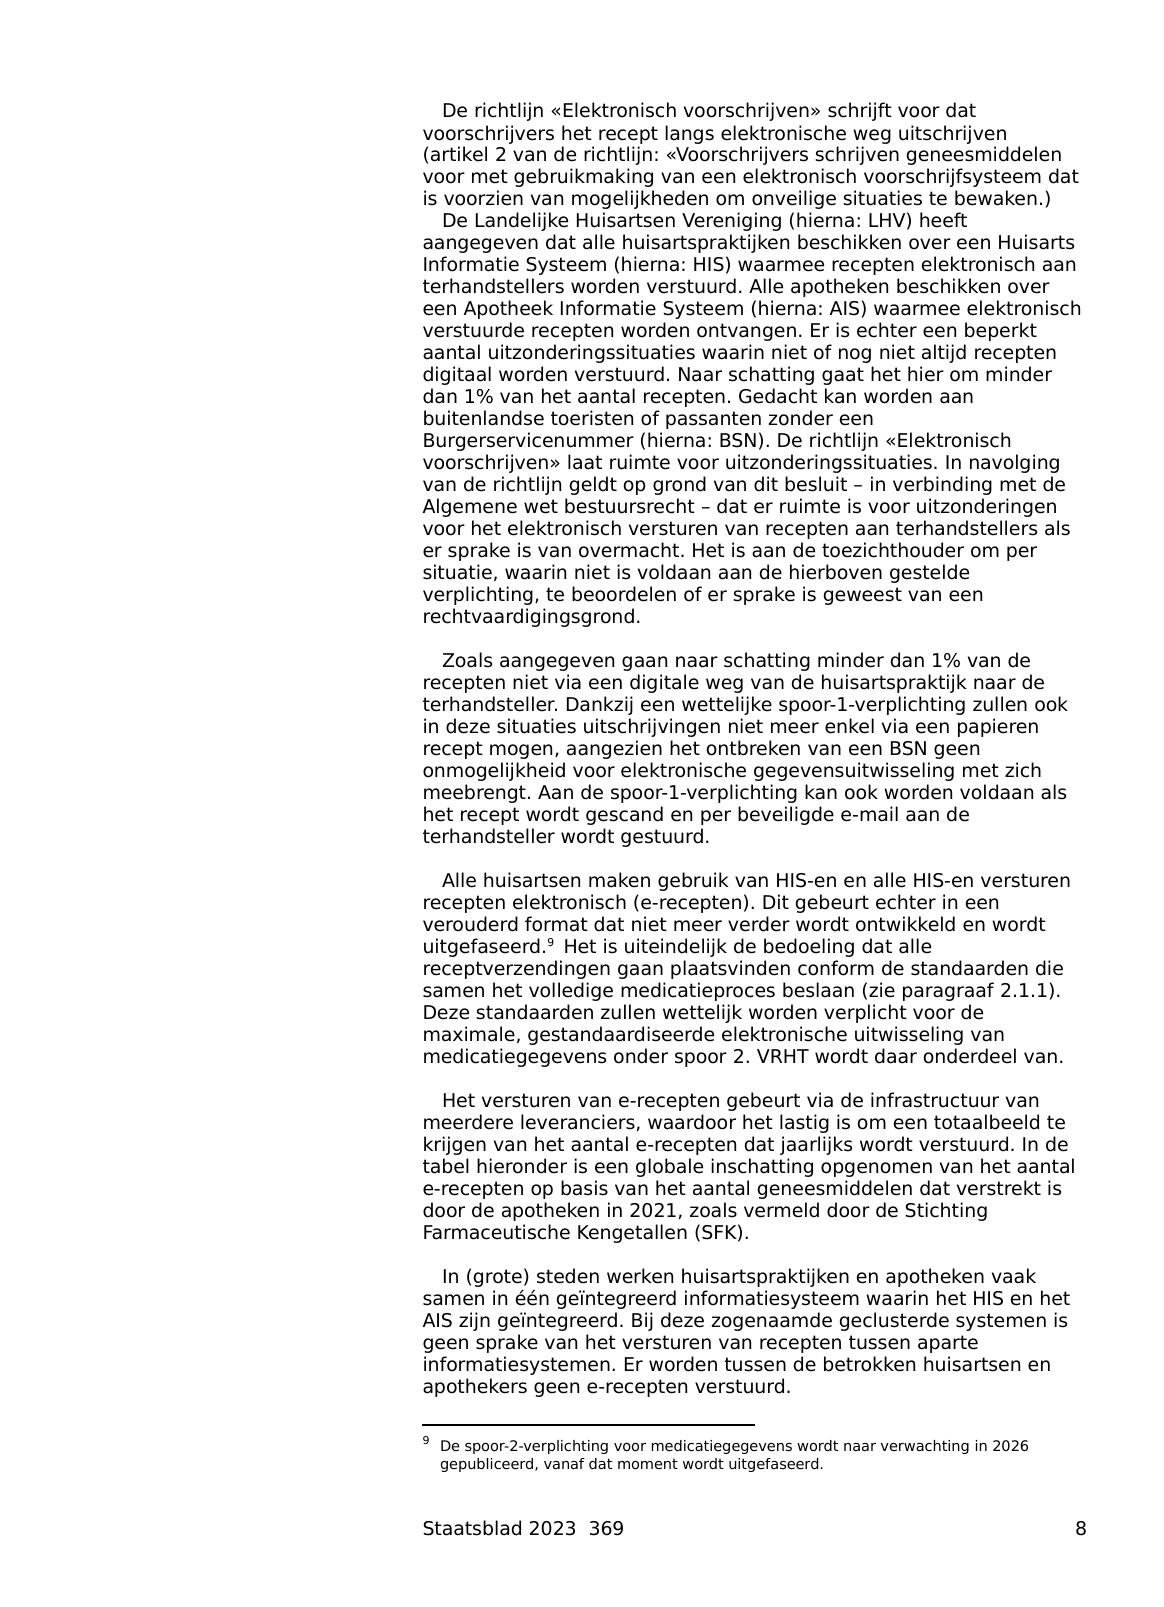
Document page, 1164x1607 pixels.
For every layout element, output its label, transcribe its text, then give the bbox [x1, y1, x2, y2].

text Het versturen van e-recepten gebeurt via de infrastructuur van meerdere leveranciers, waardoor het lastig is om een totaalbeeld te krijgen van het aantal e-recepten dat jaarlijks wordt verstuurd. In de tabel hieronder is een globale inschatting opgenomen van het aantal e-recepten op basis van het aantal geneesmiddelen dat verstrekt is door de apotheken in 2021, zoals vermeld door de Stichting Farmaceutische Kengetallen (SFK). [422, 1090, 1087, 1244]
text Alle huisartsen maken gebruik van HIS-en en alle HIS-en versturen recepten elektronisch (e-recepten). Dit gebeurt echter in een verouderd format dat niet meer verder wordt ontwikkeld en wordt uitgefaseerd. Het is uiteindelijk de bedoeling dat alle receptverzendingen gaan plaatsvinden conform de standaarden die samen het volledige medicatieproces beslaan (zie paragraaf 2.1.1). Deze standaarden zullen wettelijk worden verplicht voor de maximale, gestandaardiseerde elektronische uitwisseling van medicatiegegevens onder spoor 2. VRHT wordt daar onderdeel van. [422, 870, 1087, 1068]
text De spoor-2-verplichting voor medicatiegegevens wordt naar verwachting in 2026 gepubliceerd, vanaf dat moment wordt uitgefaseerd. [422, 1434, 1087, 1473]
text In (grote) steden werken huisartspraktijken en apotheken vaak samen in één geïntegreerd informatiesysteem waarin het HIS en het AIS zijn geïntegreerd. Bij deze zogenaamde geclusterde systemen is geen sprake van het versturen van recepten tussen aparte informatiesystemen. Er worden tussen de betrokken huisartsen en apothekers geen e-recepten verstuurd. [422, 1266, 1087, 1398]
text Zoals aangegeven gaan naar schatting minder dan 1% van de recepten niet via een digitale weg van de huisartspraktijk naar de terhandsteller. Dankzij een wettelijke spoor-1-verplichting zullen ook in deze situaties uitschrijvingen niet meer enkel via een papieren recept mogen, aangezien het ontbreken van een BSN geen onmogelijkheid voor elektronische gegevensuitwisseling met zich meebrengt. Aan de spoor-1-verplichting kan ook worden voldaan als het recept wordt gescand en per beveiligde e-mail aan de terhandsteller wordt gestuurd. [422, 650, 1087, 848]
text De richtlijn «Elektronisch voorschrijven» schrijft voor dat voorschrijvers het recept langs elektronische weg uitschrijven (artikel 2 van de richtlijn: «Voorschrijvers schrijven geneesmiddelen voor met gebruikmaking van een elektronisch voorschrijfsysteem dat is voorzien van mogelijkheden om onveilige situaties te bewaken.) [422, 100, 1087, 210]
text De Landelijke Huisartsen Vereniging (hierna: LHV) heeft aangegeven dat alle huisartspraktijken beschikken over een Huisarts Informatie Systeem (hierna: HIS) waarmee recepten elektronisch aan terhandstellers worden verstuurd. Alle apotheken beschikken over een Apotheek Informatie Systeem (hierna: AIS) waarmee elektronisch verstuurde recepten worden ontvangen. Er is echter een beperkt aantal uitzonderingssituaties waarin niet of nog niet altijd recepten digitaal worden verstuurd. Naar schatting gaat het hier om minder dan 1% van het aantal recepten. Gedacht kan worden aan buitenlandse toeristen of passanten zonder een Burgerservicenummer (hierna: BSN). De richtlijn «Elektronisch voorschrijven» laat ruimte voor uitzonderingssituaties. In navolging van de richtlijn geldt op grond van dit besluit – in verbinding met de Algemene wet bestuursrecht – dat er ruimte is voor uitzonderingen voor het elektronisch versturen van recepten aan terhandstellers als er sprake is van overmacht. Het is aan de toezichthouder om per situatie, waarin niet is voldaan aan de hierboven gestelde verplichting, te beoordelen of er sprake is geweest van een rechtvaardigingsgrond. [422, 210, 1087, 628]
